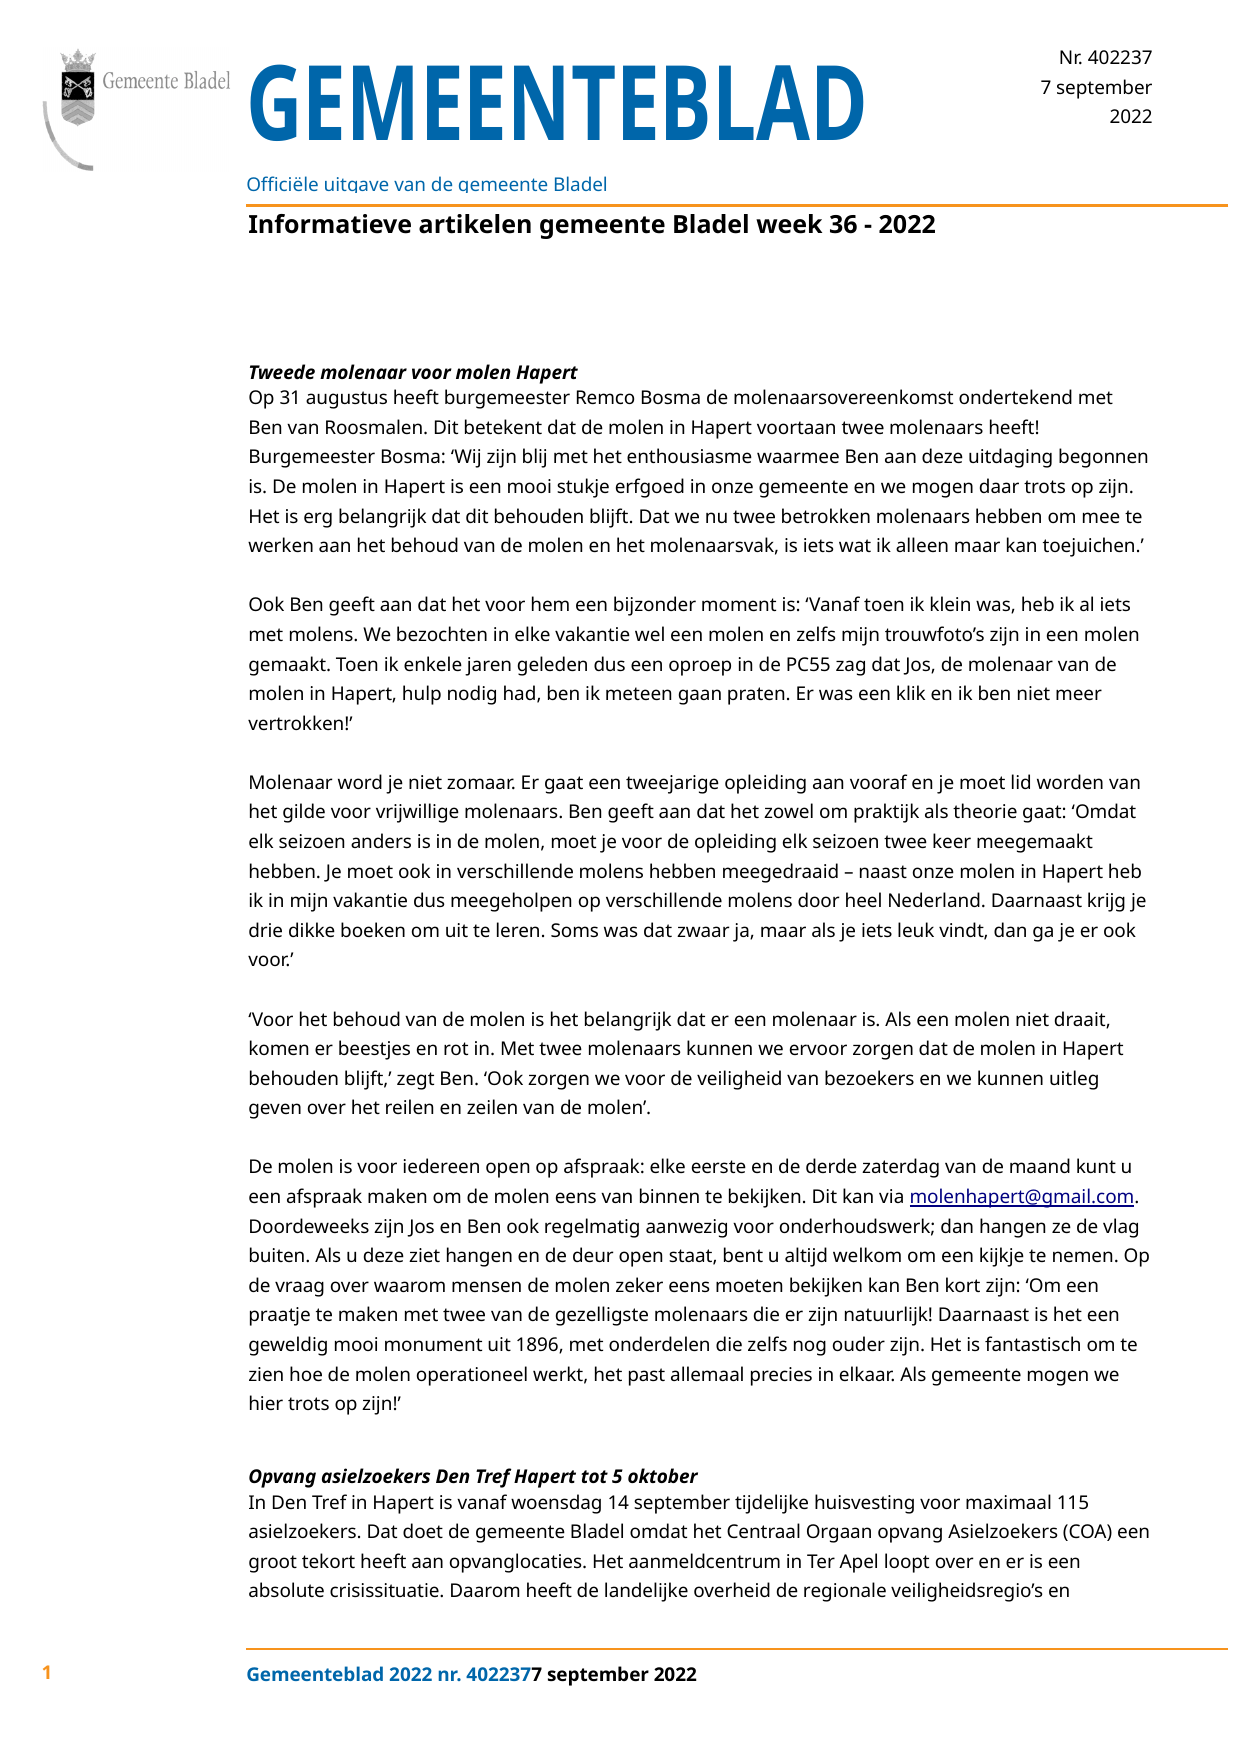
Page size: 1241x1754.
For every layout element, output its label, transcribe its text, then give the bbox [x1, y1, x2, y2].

text Op 31 augustus heeft burgemeester Remco Bosma de molenaarsovereenkomst ondertekend met Ben van Roosmalen. Dit betekent dat de molen in Hapert voortaan twee molenaars heeft! Burgemeester Bosma: ‘Wij zijn blij met het enthousiasme waarmee Ben aan deze uitdaging begonnen is. De molen in Hapert is een mooi stukje erfgoed in onze gemeente en we mogen daar trots op zijn. Het is erg belangrijk dat dit behouden blijft. Dat we nu twee betrokken molenaars hebben om mee te werken aan het behoud van de molen en het molenaarsvak, is iets wat ik alleen maar kan toejuichen.’ [248, 384, 1152, 558]
text Ook Ben geeft aan dat het voor hem een bijzonder moment is: ‘Vanaf toen ik klein was, heb ik al iets met molens. We bezochten in elke vakantie wel een molen en zelfs mijn trouwfoto’s zijn in een molen gemaakt. Toen ik enkele jaren geleden dus een oproep in de PC55 zag dat Jos, de molenaar van de molen in Hapert, hulp nodig had, ben ik meteen gaan praten. Er was een klik en ik ben niet meer vertrokken!’ [248, 592, 1152, 736]
text De molen is voor iedereen open op afspraak: elke eerste en de derde zaterdag van de maand kunt u een afspraak maken om de molen eens van binnen te bekijken. Dit kan via molenhapert@gmail.com. Doordeweeks zijn Jos en Ben ook regelmatig aanwezig voor onderhoudswerk; dan hangen ze de vlag buiten. Als u deze ziet hangen en de deur open staat, bent u altijd welkom om een kijkje te nemen. Op de vraag over waarom mensen de molen zeker eens moeten bekijken kan Ben kort zijn: ‘Om een praatje te maken met twee van de gezelligste molenaars die er zijn natuurlijk! Daarnaast is het een geweldig mooi monument uit 1896, met onderdelen die zelfs nog ouder zijn. Het is fantastisch om te zien hoe de molen operationeel werkt, het past allemaal precies in elkaar. Als gemeente mogen we hier trots op zijn!’ [248, 1154, 1152, 1416]
text ‘Voor het behoud van de molen is het belangrijk dat er een molenaar is. Als een molen niet draait, komen er beestjes en rot in. Met twee molenaars kunnen we ervoor zorgen dat de molen in Hapert behouden blijft,’ zegt Ben. ‘Ook zorgen we voor de veiligheid van bezoekers en we kunnen uitleg geven over het reilen en zeilen van de molen’. [248, 1006, 1152, 1120]
text In Den Tref in Hapert is vanaf woensdag 14 september tijdelijke huisvesting voor maximaal 115 asielzoekers. Dat doet de gemeente Bladel omdat het Centraal Orgaan opvang Asielzoekers (COA) een groot tekort heeft aan opvanglocaties. Het aanmeldcentrum in Ter Apel loopt over en er is een absolute crisissituatie. Daarom heeft de landelijke overheid de regionale veiligheidsregio’s en [248, 1489, 1152, 1603]
picture [41, 47, 231, 172]
text Opvang asielzoekers Den Tref Hapert tot 5 oktober [248, 1463, 1152, 1489]
text Tweede molenaar voor molen Hapert [248, 359, 1152, 384]
text Molenaar word je niet zomaar. Er gaat een tweejarige opleiding aan vooraf en je moet lid worden van het gilde voor vrijwillige molenaars. Ben geeft aan dat het zowel om praktijk als theorie gaat: ‘Omdat elk seizoen anders is in de molen, moet je voor de opleiding elk seizoen twee keer meegemaakt hebben. Je moet ook in verschillende molens hebben meegedraaid – naast onze molen in Hapert heb ik in mijn vakantie dus meegeholpen op verschillende molens door heel Nederland. Daarnaast krijg je drie dikke boeken om uit te leren. Soms was dat zwaar ja, maar als je iets leuk vindt, dan ga je er ook voor.’ [248, 769, 1152, 972]
text Informatieve artikelen gemeente Bladel week 36 - 2022 [248, 207, 1152, 241]
